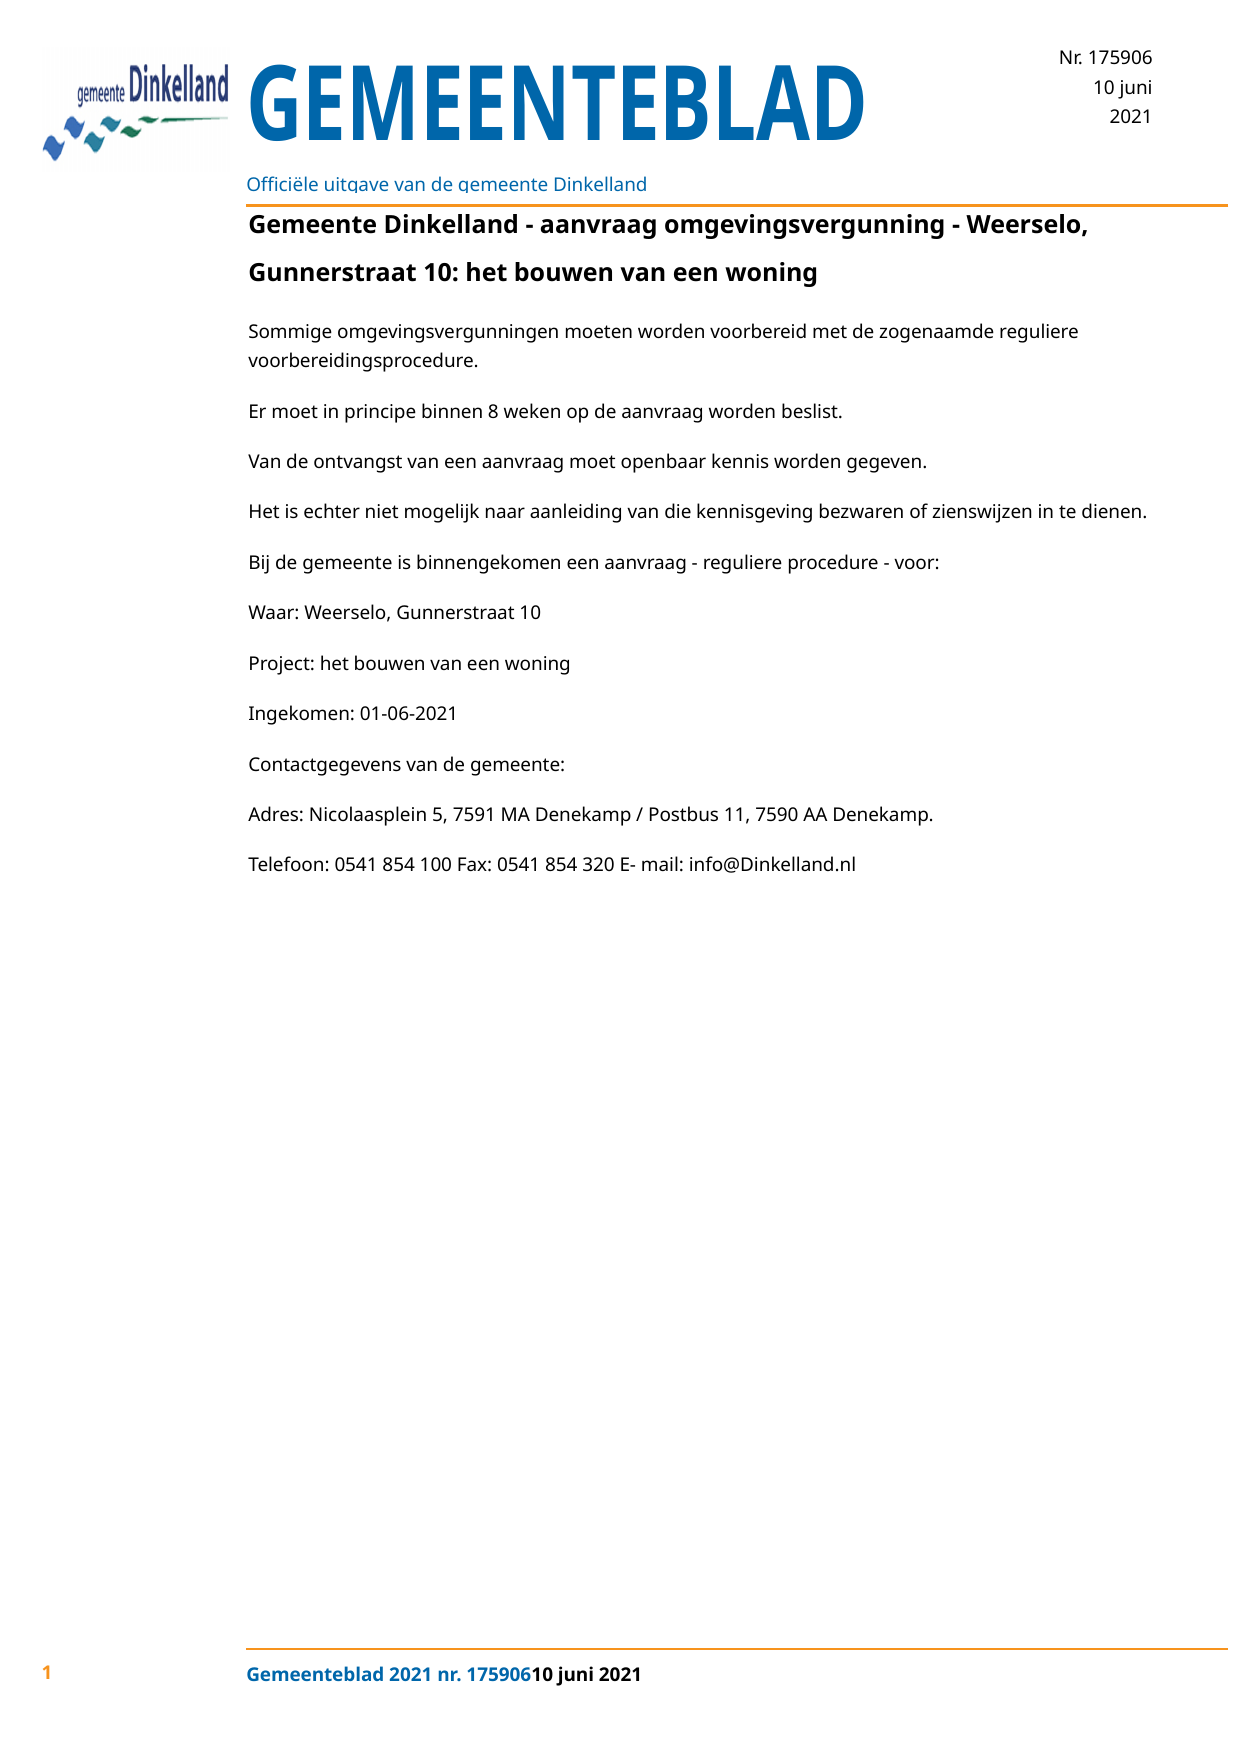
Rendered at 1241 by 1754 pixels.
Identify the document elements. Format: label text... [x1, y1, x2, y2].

text Project: het bouwen van een woning [248, 650, 1152, 676]
text Van de ontvangst van een aanvraag moet openbaar kennis worden gegeven. [248, 448, 1152, 474]
picture [41, 47, 231, 172]
text Contactgegevens van de gemeente: [248, 751, 1152, 777]
text Bij de gemeente is binnengekomen een aanvraag - reguliere procedure - voor: [248, 549, 1152, 575]
text Sommige omgevingsvergunningen moeten worden voorbereid met de zogenaamde reguliere voorbereidingsprocedure. [248, 318, 1152, 373]
text Het is echter niet mogelijk naar aanleiding van die kennisgeving bezwaren of zienswijzen in te dienen. [248, 499, 1152, 524]
text Gemeente Dinkelland - aanvraag omgevingsvergunning - Weerselo, Gunnerstraat 10: het bouwen van een woning [248, 207, 1152, 288]
text Ingekomen: 01-06-2021 [248, 700, 1152, 726]
text Telefoon: 0541 854 100 Fax: 0541 854 320 E- mail: info@Dinkelland.nl [248, 852, 1152, 877]
text Er moet in principe binnen 8 weken op de aanvraag worden beslist. [248, 398, 1152, 424]
text Adres: Nicolaasplein 5, 7591 MA Denekamp / Postbus 11, 7590 AA Denekamp. [248, 801, 1152, 827]
text Waar: Weerselo, Gunnerstraat 10 [248, 599, 1152, 625]
